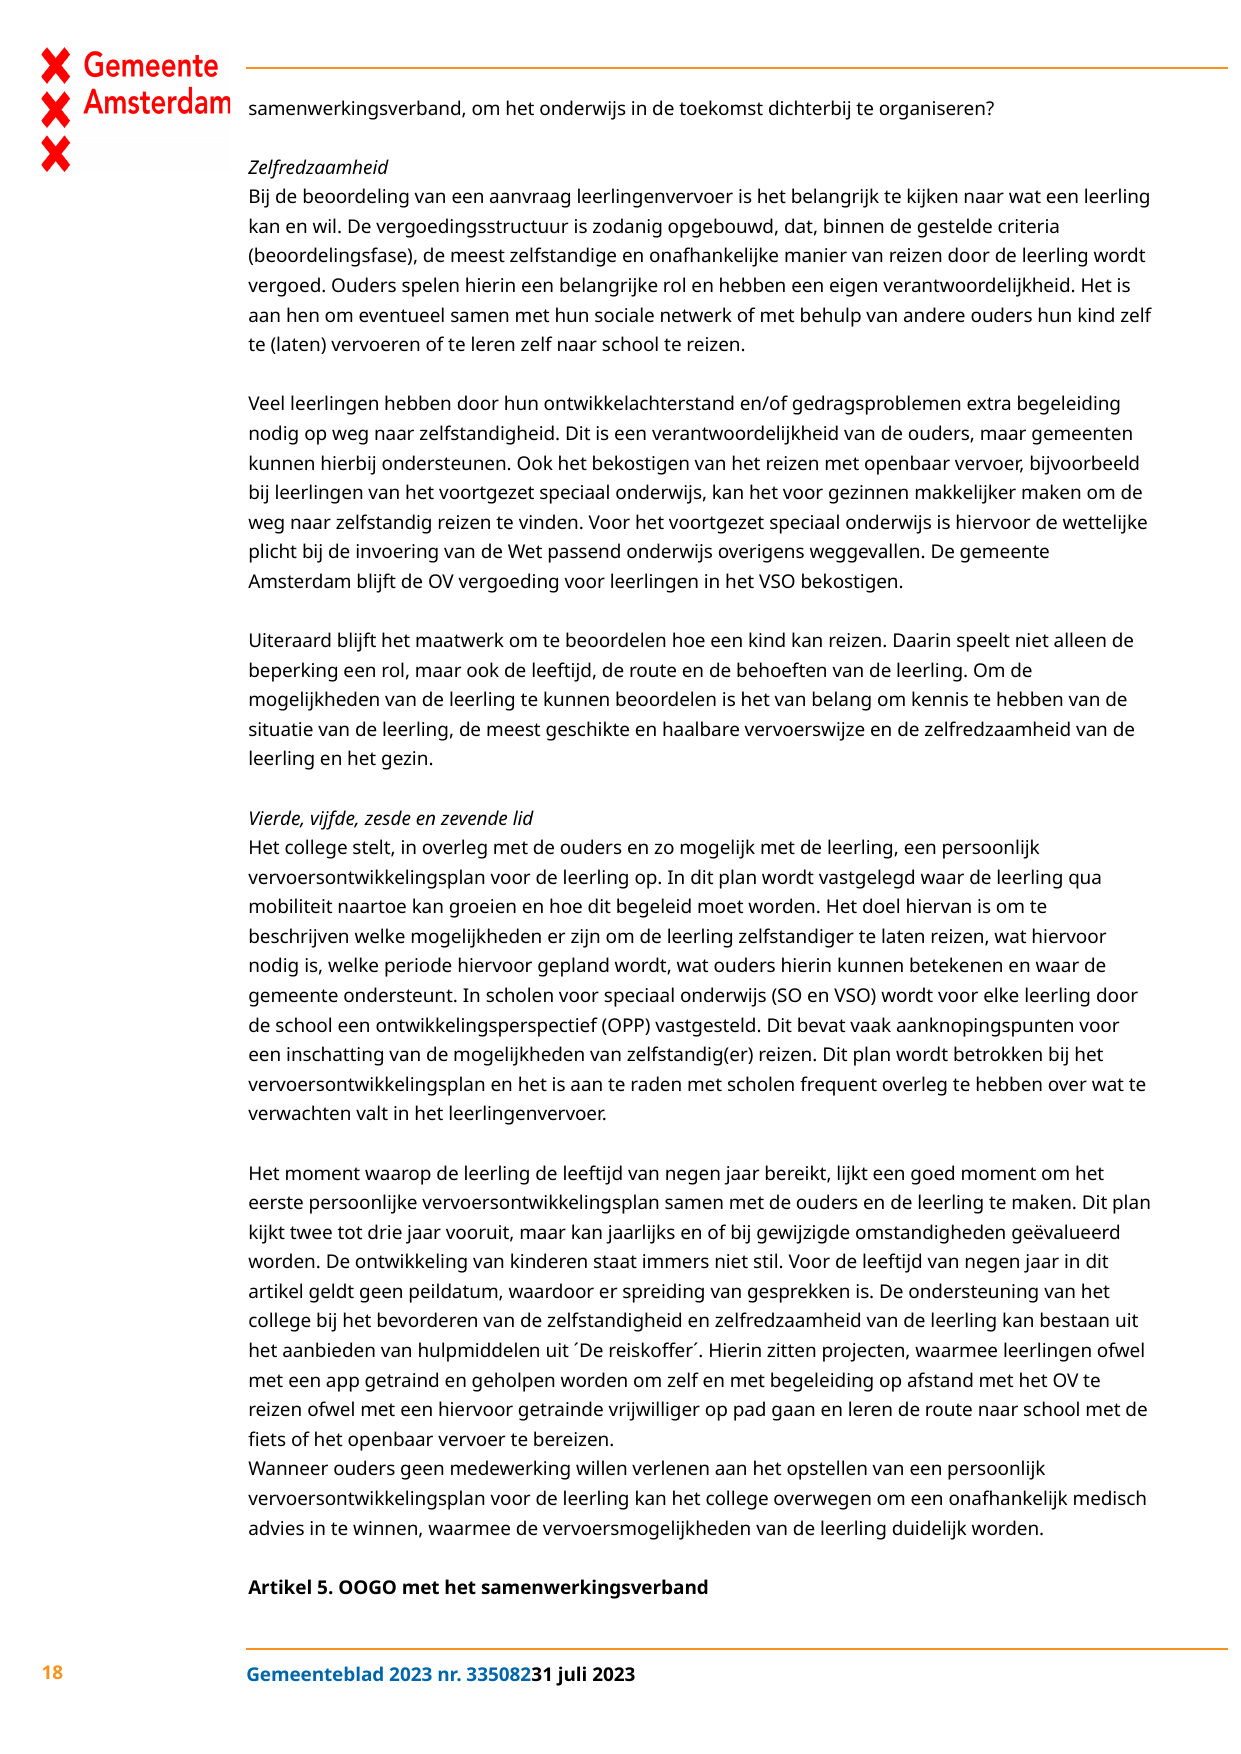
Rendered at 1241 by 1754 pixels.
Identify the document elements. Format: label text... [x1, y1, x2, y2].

text Vierde, vijfde, zesde en zevende lid [248, 805, 1152, 831]
text Het college stelt, in overleg met de ouders en zo mogelijk met de leerling, een persoonlijk vervoersontwikkelingsplan voor de leerling op. In dit plan wordt vastgelegd waar de leerling qua mobiliteit naartoe kan groeien en hoe dit begeleid moet worden. Het doel hiervan is om te beschrijven welke mogelijkheden er zijn om de leerling zelfstandiger te laten reizen, wat hiervoor nodig is, welke periode hiervoor gepland wordt, wat ouders hierin kunnen betekenen en waar de gemeente ondersteunt. In scholen voor speciaal onderwijs (SO en VSO) wordt voor elke leerling door de school een ontwikkelingsperspectief (OPP) vastgesteld. Dit bevat vaak aanknopingspunten voor een inschatting van de mogelijkheden van zelfstandig(er) reizen. Dit plan wordt betrokken bij het vervoersontwikkelingsplan en het is aan te raden met scholen frequent overleg te hebben over wat te verwachten valt in het leerlingenvervoer. [248, 834, 1152, 1126]
text beperking een rol, maar ook de leeftijd, de route en de behoeften van de leerling. Om de mogelijkheden van de leerling te kunnen beoordelen is het van belang om kennis te hebben van de situatie van de leerling, de meest geschikte en haalbare vervoerswijze en de zelfredzaamheid van de leerling en het gezin. [248, 657, 1152, 771]
text Veel leerlingen hebben door hun ontwikkelachterstand en/of gedragsproblemen extra begeleiding nodig op weg naar zelfstandigheid. Dit is een verantwoordelijkheid van de ouders, maar gemeenten kunnen hierbij ondersteunen. Ook het bekostigen van het reizen met openbaar vervoer, bijvoorbeeld bij leerlingen van het voortgezet speciaal onderwijs, kan het voor gezinnen makkelijker maken om de weg naar zelfstandig reizen te vinden. Voor het voortgezet speciaal onderwijs is hiervoor de wettelijke plicht bij de invoering van de Wet passend onderwijs overigens weggevallen. De gemeente Amsterdam blijft de OV vergoeding voor leerlingen in het VSO bekostigen. [248, 391, 1152, 594]
text Wanneer ouders geen medewerking willen verlenen aan het opstellen van een persoonlijk vervoersontwikkelingsplan voor de leerling kan het college overwegen om een onafhankelijk medisch advies in te winnen, waarmee de vervoersmogelijkheden van de leerling duidelijk worden. [248, 1456, 1152, 1541]
text Uiteraard blijft het maatwerk om te beoordelen hoe een kind kan reizen. Daarin speelt niet alleen de [248, 627, 1152, 653]
text Bij de beoordeling van een aanvraag leerlingenvervoer is het belangrijk te kijken naar wat een leerling kan en wil. De vergoedingsstructuur is zodanig opgebouwd, dat, binnen de gestelde criteria (beoordelingsfase), de meest zelfstandige en onafhankelijke manier van reizen door de leerling wordt vergoed. Ouders spelen hierin een belangrijke rol en hebben een eigen verantwoordelijkheid. Het is aan hen om eventueel samen met hun sociale netwerk of met behulp van andere ouders hun kind zelf te (laten) vervoeren of te leren zelf naar school te reizen. [248, 183, 1152, 357]
text Artikel 5. OOGO met het samenwerkingsverband [248, 1574, 1152, 1600]
text samenwerkingsverband, om het onderwijs in de toekomst dichterbij te organiseren? [248, 95, 1152, 121]
text Zelfredzaamheid [248, 154, 1152, 180]
text Het moment waarop de leerling de leeftijd van negen jaar bereikt, lijkt een goed moment om het eerste persoonlijke vervoersontwikkelingsplan samen met de ouders en de leerling te maken. Dit plan kijkt twee tot drie jaar vooruit, maar kan jaarlijks en of bij gewijzigde omstandigheden geëvalueerd worden. De ontwikkeling van kinderen staat immers niet stil. Voor de leeftijd van negen jaar in dit artikel geldt geen peildatum, waardoor er spreiding van gesprekken is. De ondersteuning van het college bij het bevorderen van de zelfstandigheid en zelfredzaamheid van de leerling kan bestaan uit het aanbieden van hulpmiddelen uit ´De reiskoffer´. Hierin zitten projecten, waarmee leerlingen ofwel met een app getraind en geholpen worden om zelf en met begeleiding op afstand met het OV te reizen ofwel met een hiervoor getrainde vrijwilliger op pad gaan en leren de route naar school met de fiets of het openbaar vervoer te bereizen. [248, 1160, 1152, 1452]
picture [41, 47, 231, 172]
